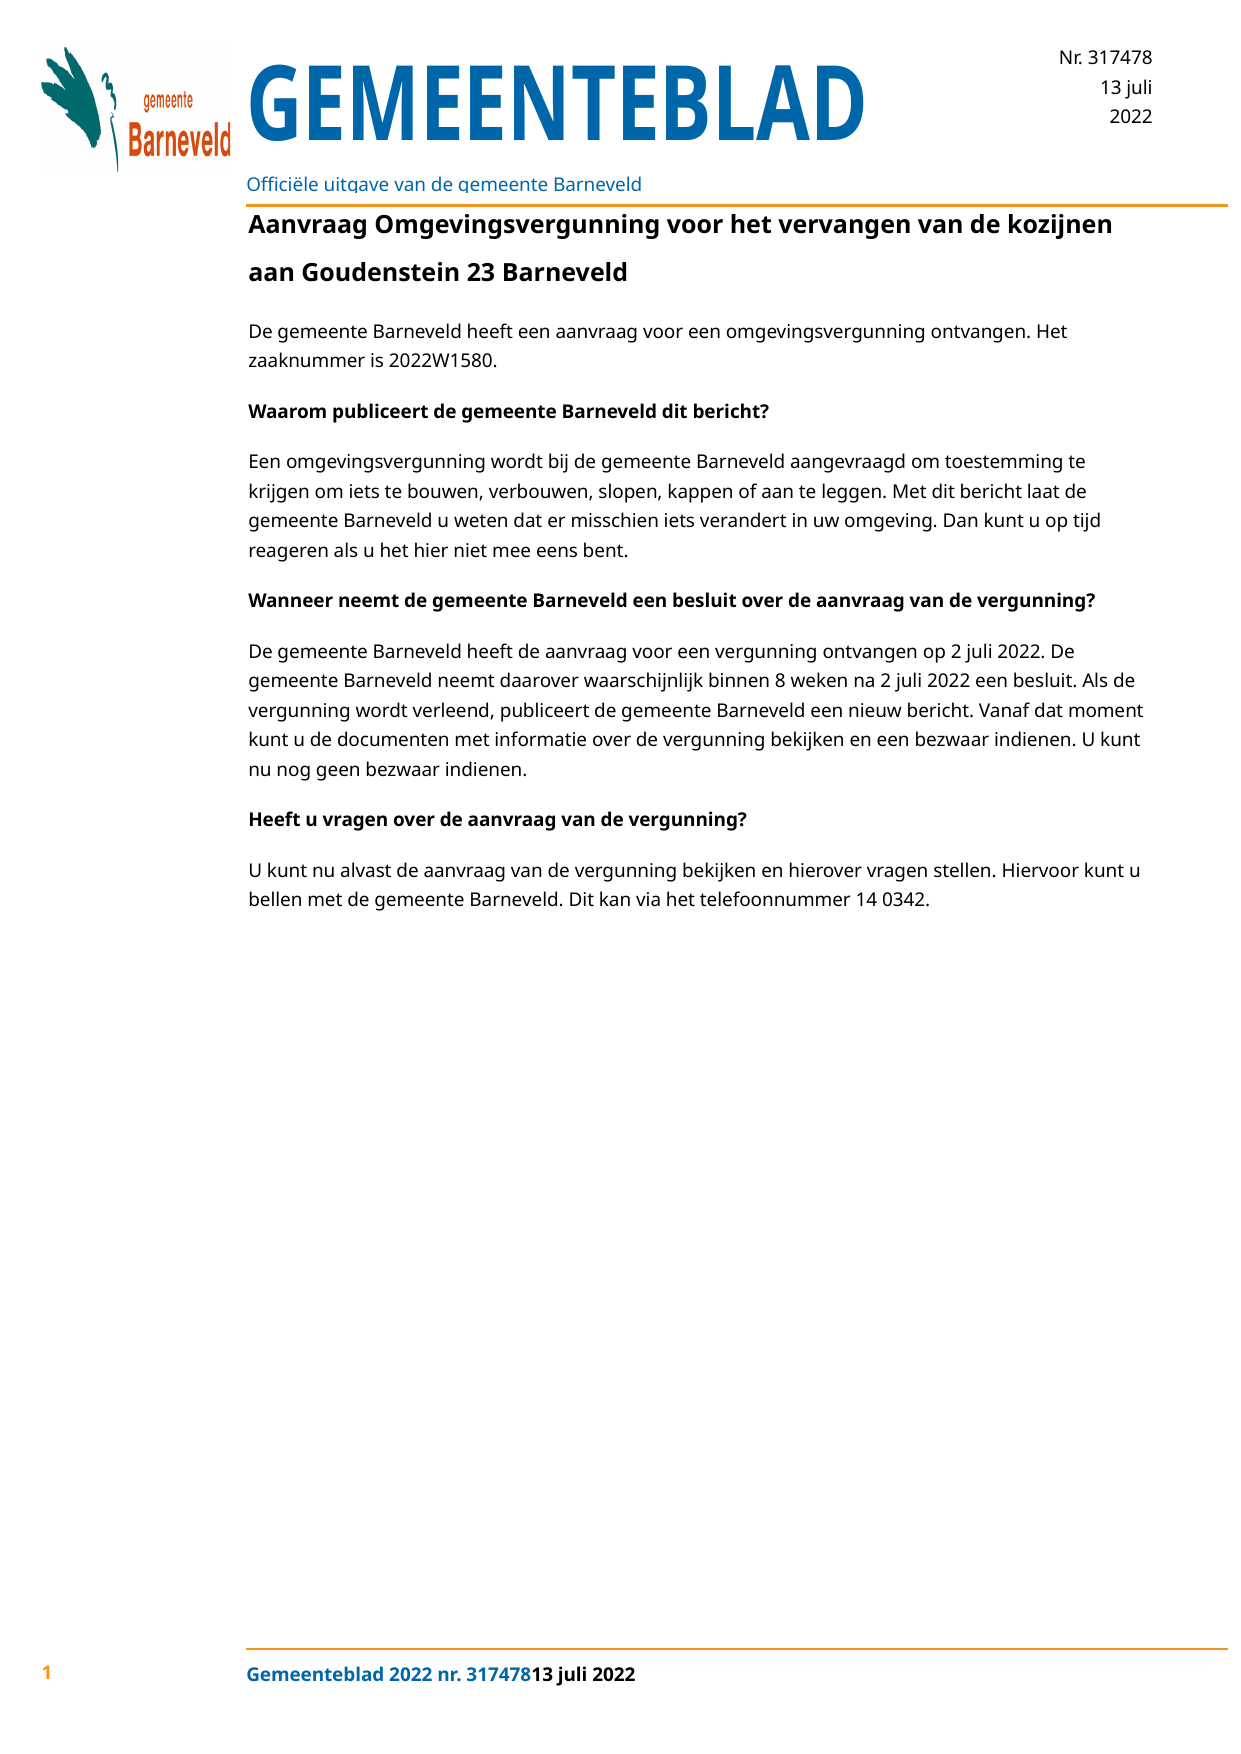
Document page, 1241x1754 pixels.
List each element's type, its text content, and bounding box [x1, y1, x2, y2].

text U kunt nu alvast de aanvraag van de vergunning bekijken en hierover vragen stellen. Hiervoor kunt u bellen met de gemeente Barneveld. Dit kan via het telefoonnummer 14 0342. [248, 857, 1152, 912]
text De gemeente Barneveld heeft een aanvraag voor een omgevingsvergunning ontvangen. Het zaaknummer is 2022W1580. [248, 318, 1152, 373]
text Aanvraag Omgevingsvergunning voor het vervangen van de kozijnen aan Goudenstein 23 Barneveld [248, 207, 1152, 288]
text Wanneer neemt de gemeente Barneveld een besluit over de aanvraag van de vergunning? [248, 587, 1152, 613]
text Waarom publiceert de gemeente Barneveld dit bericht? [248, 398, 1152, 424]
text Heeft u vragen over de aanvraag van de vergunning? [248, 807, 1152, 832]
picture [41, 47, 231, 172]
text Een omgevingsvergunning wordt bij de gemeente Barneveld aangevraagd om toestemming te krijgen om iets te bouwen, verbouwen, slopen, kappen of aan te leggen. Met dit bericht laat de gemeente Barneveld u weten dat er misschien iets verandert in uw omgeving. Dan kunt u op tijd reageren als u het hier niet mee eens bent. [248, 448, 1152, 563]
text De gemeente Barneveld heeft de aanvraag voor een vergunning ontvangen op 2 juli 2022. De gemeente Barneveld neemt daarover waarschijnlijk binnen 8 weken na 2 juli 2022 een besluit. Als de vergunning wordt verleend, publiceert de gemeente Barneveld een nieuw bericht. Vanaf dat moment kunt u de documenten met informatie over de vergunning bekijken en een bezwaar indienen. U kunt nu nog geen bezwaar indienen. [248, 638, 1152, 782]
